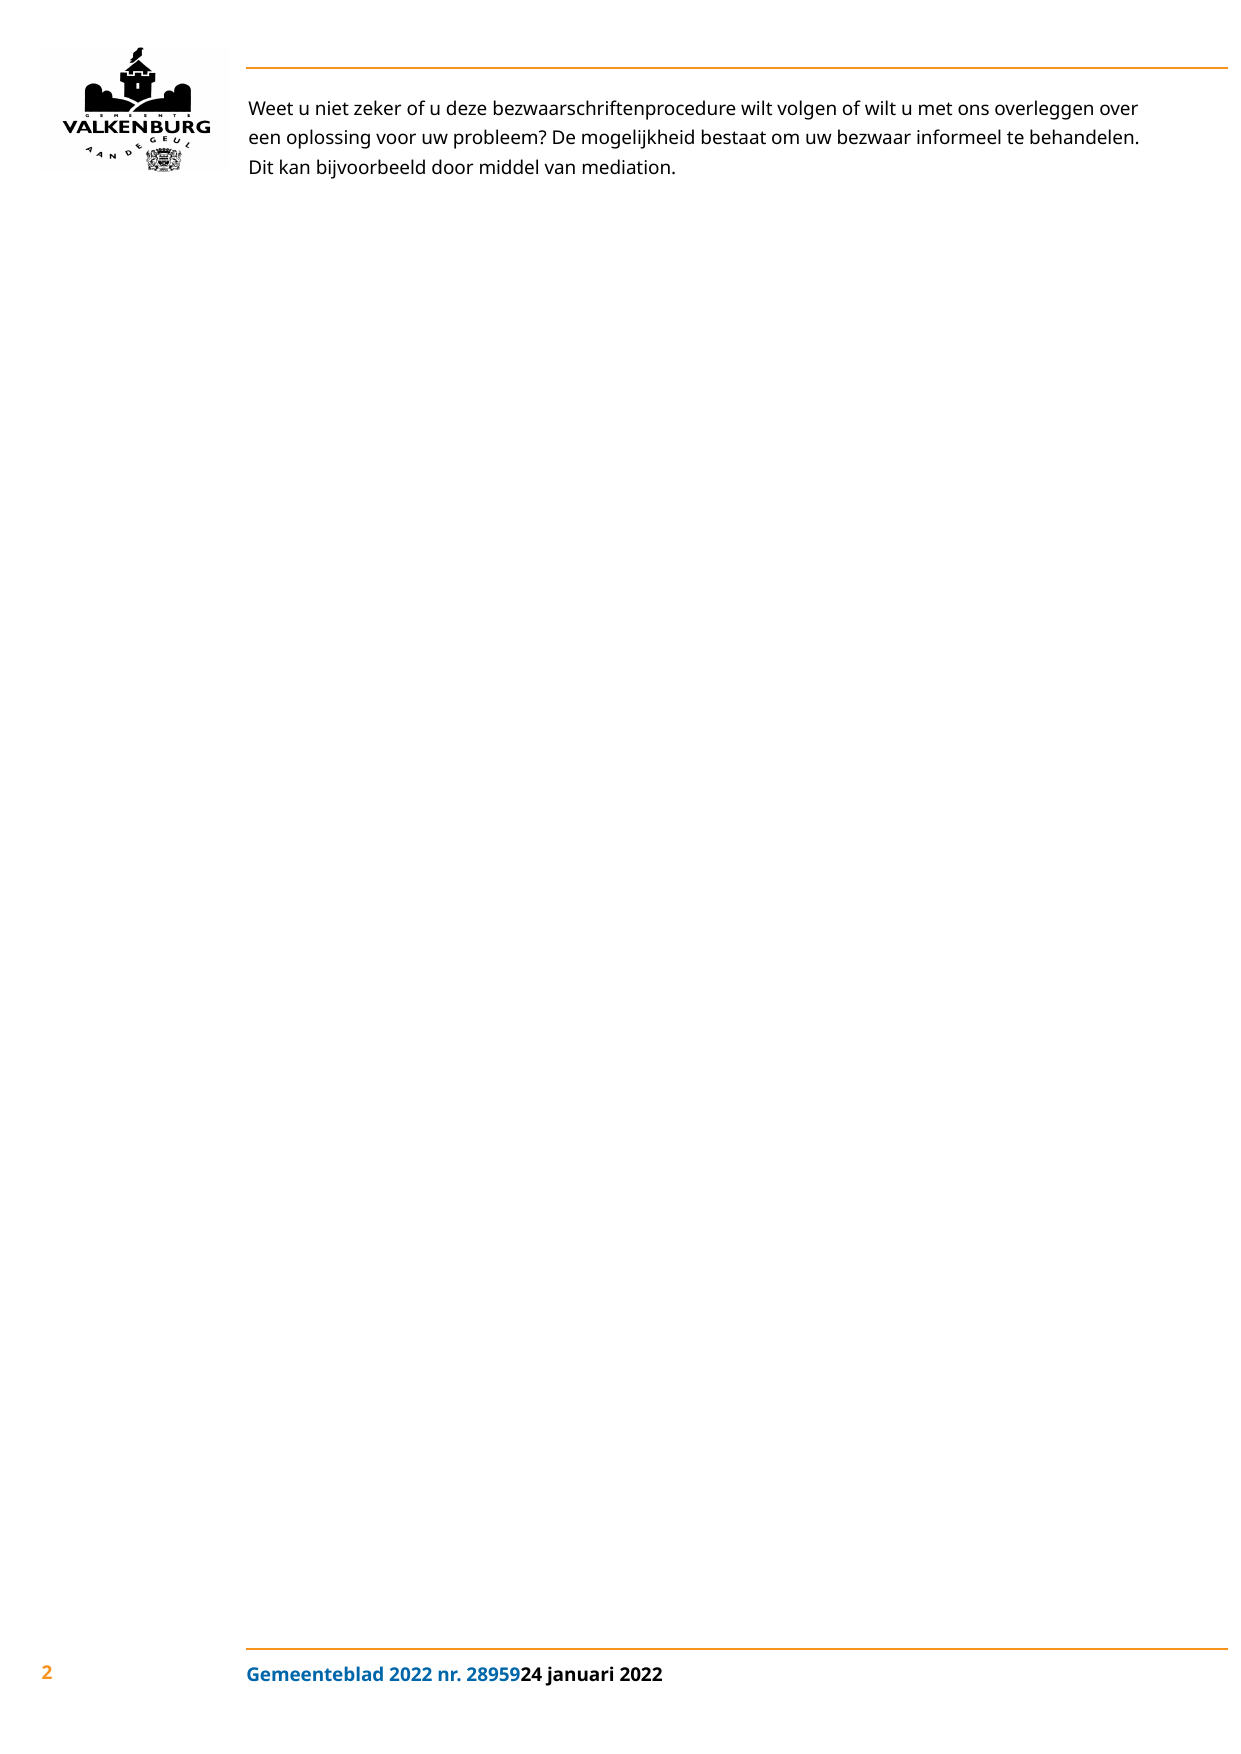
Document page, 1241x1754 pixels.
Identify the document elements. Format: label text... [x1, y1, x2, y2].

picture [41, 47, 231, 172]
text Weet u niet zeker of u deze bezwaarschriftenprocedure wilt volgen of wilt u met ons overleggen over een oplossing voor uw probleem? De mogelijkheid bestaat om uw bezwaar informeel te behandelen. Dit kan bijvoorbeeld door middel van mediation. [248, 95, 1152, 180]
